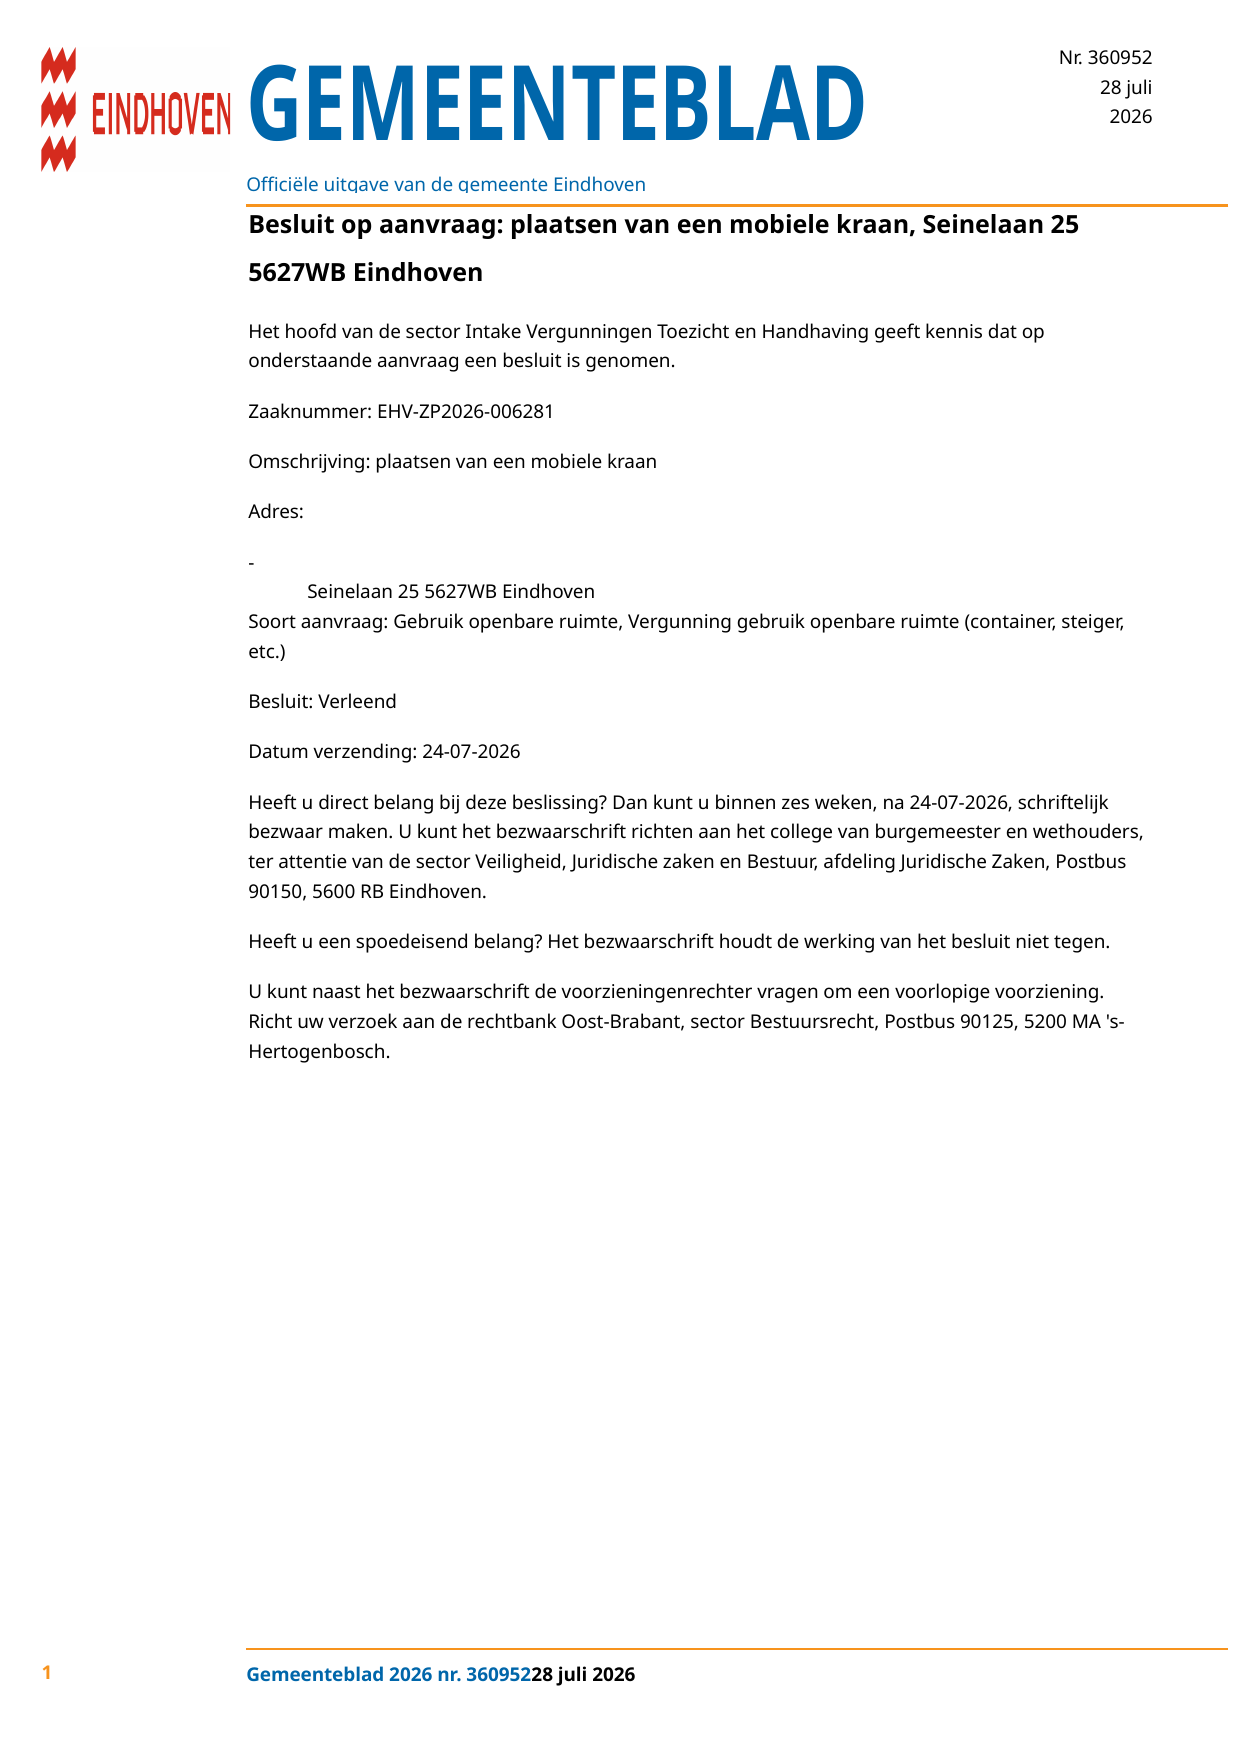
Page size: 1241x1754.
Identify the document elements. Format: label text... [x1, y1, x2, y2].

text Adres: [248, 499, 1152, 524]
list Seinelaan 25 5627WB Eindhoven [248, 579, 1152, 604]
text Heeft u een spoedeisend belang? Het bezwaarschrift houdt de werking van het besluit niet tegen. [248, 928, 1152, 954]
text U kunt naast het bezwaarschrift de voorzieningenrechter vragen om een voorlopige voorziening. Richt uw verzoek aan de rechtbank Oost-Brabant, sector Bestuursrecht, Postbus 90125, 5200 MA 's-Hertogenbosch. [248, 979, 1152, 1064]
text Datum verzending: 24-07-2026 [248, 739, 1152, 764]
text Zaaknummer: EHV-ZP2026-006281 [248, 398, 1152, 424]
text Besluit op aanvraag: plaatsen van een mobiele kraan, Seinelaan 25 5627WB Eindhoven [248, 207, 1152, 288]
text Besluit: Verleend [248, 688, 1152, 714]
text Het hoofd van de sector Intake Vergunningen Toezicht en Handhaving geeft kennis dat op onderstaande aanvraag een besluit is genomen. [248, 318, 1152, 373]
picture [41, 47, 231, 172]
text Soort aanvraag: Gebruik openbare ruimte, Vergunning gebruik openbare ruimte (container, steiger, etc.) [248, 608, 1152, 664]
text Heeft u direct belang bij deze beslissing? Dan kunt u binnen zes weken, na 24-07-2026, schriftelijk bezwaar maken. U kunt het bezwaarschrift richten aan het college van burgemeester en wethouders, ter attentie van de sector Veiligheid, Juridische zaken en Bestuur, afdeling Juridische Zaken, Postbus 90150, 5600 RB Eindhoven. [248, 789, 1152, 904]
text Omschrijving: plaatsen van een mobiele kraan [248, 448, 1152, 474]
